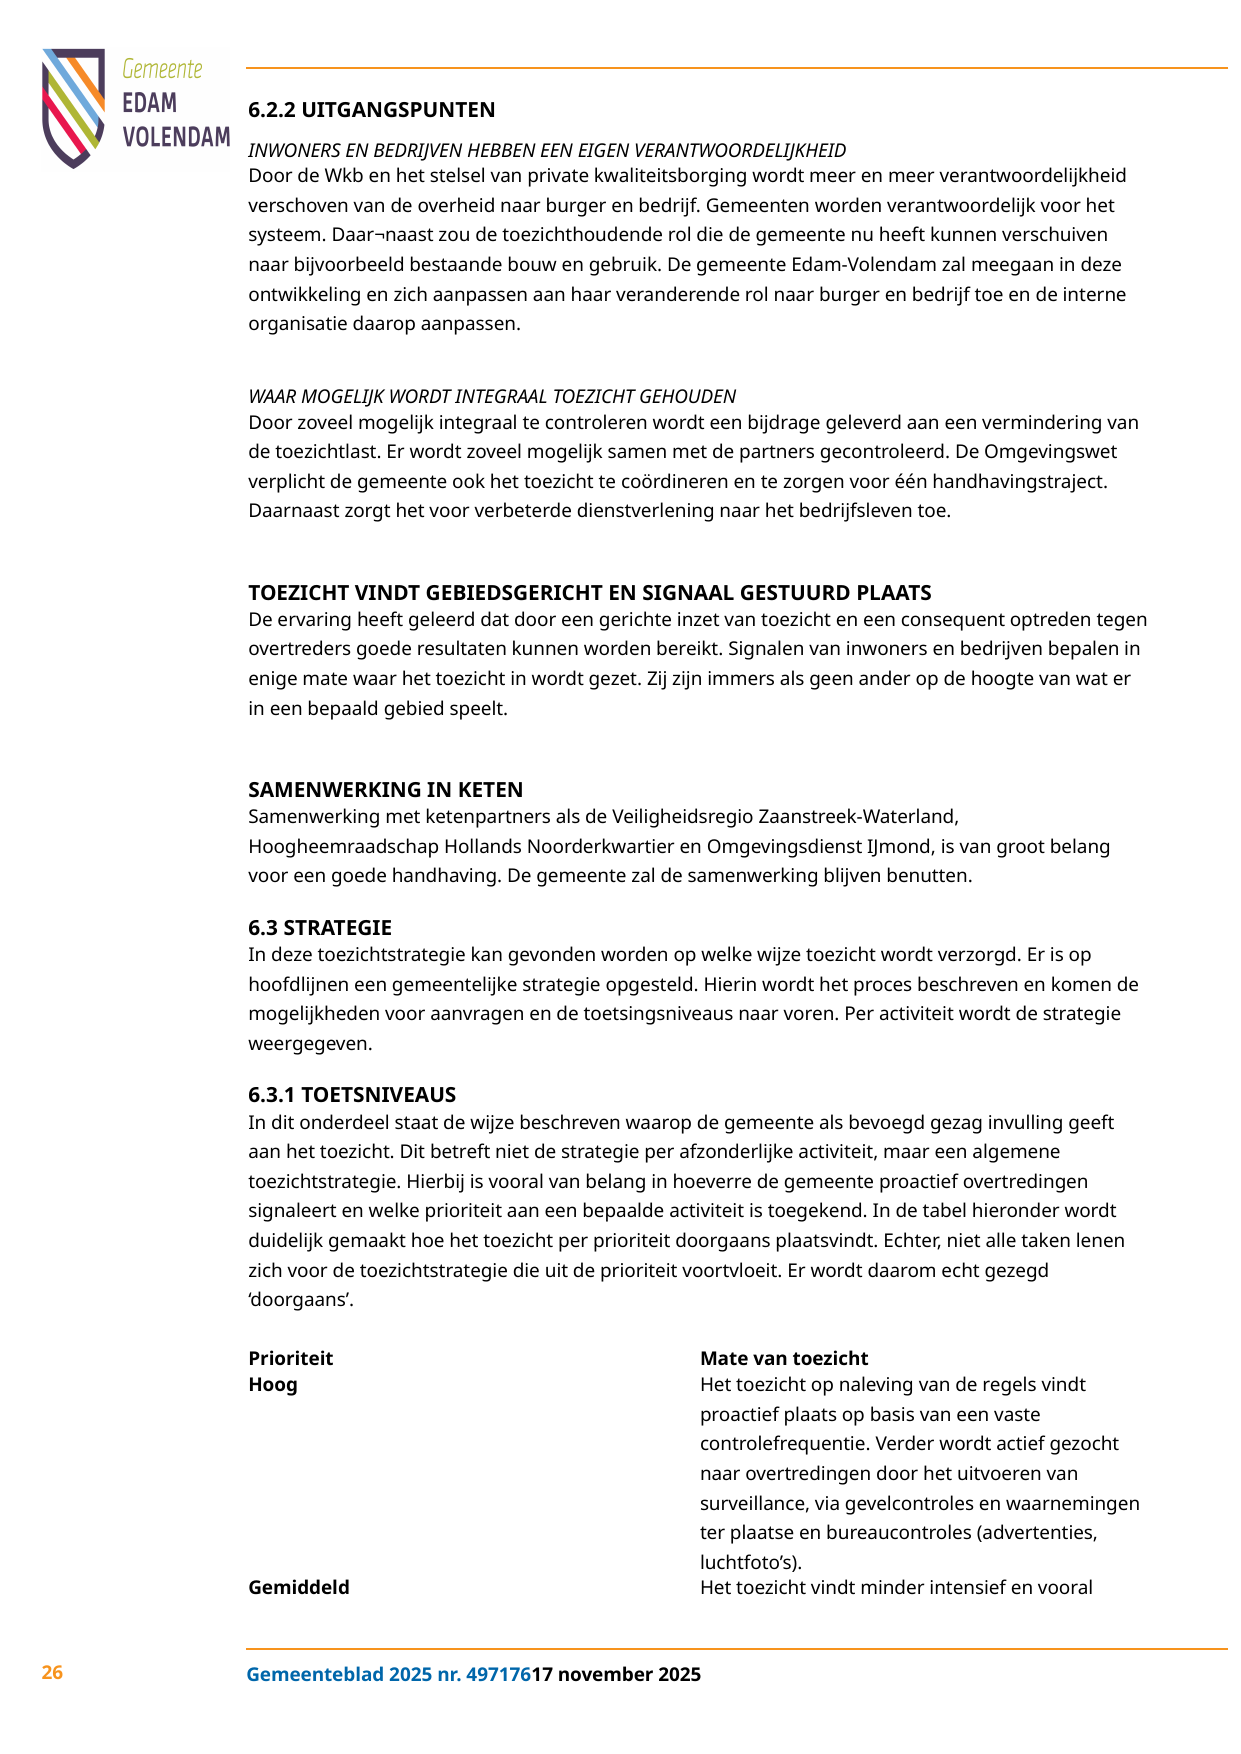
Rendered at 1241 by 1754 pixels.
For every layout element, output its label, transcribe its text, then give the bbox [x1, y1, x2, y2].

text In deze toezichtstrategie kan gevonden worden op welke wijze toezicht wordt verzorgd. Er is op hoofdlijnen een gemeentelijke strategie opgesteld. Hierin wordt het proces beschreven en komen de mogelijkheden voor aanvragen en de toetsingsniveaus naar voren. Per activiteit wordt de strategie weergegeven. [248, 941, 1152, 1056]
text 6.3 STRATEGIE [248, 913, 1152, 941]
text 6.3.1 TOETSNIVEAUS [248, 1080, 1152, 1109]
picture [41, 47, 231, 172]
table_cell Hoog [248, 1371, 700, 1574]
table_header Mate van toezicht [700, 1346, 1152, 1371]
text Door de Wkb en het stelsel van private kwaliteitsborging wordt meer en meer verantwoordelijkheid verschoven van de overheid naar burger en bedrijf. Gemeenten worden verantwoordelijk voor het systeem. Daar¬naast zou de toezichthoudende rol die de gemeente nu heeft kunnen verschuiven naar bijvoorbeeld bestaande bouw en gebruik. De gemeente Edam-Volendam zal meegaan in deze ontwikkeling en zich aanpassen aan haar veranderende rol naar burger en bedrijf toe en de interne organisatie daarop aanpassen. [248, 162, 1152, 336]
text De ervaring heeft geleerd dat door een gerichte inzet van toezicht en een consequent optreden tegen overtreders goede resultaten kunnen worden bereikt. Signalen van inwoners en bedrijven bepalen in enige mate waar het toezicht in wordt gezet. Zij zijn immers als geen ander op de hoogte van wat er in een bepaald gebied speelt. [248, 606, 1152, 721]
table_cell Het toezicht vindt minder intensief en vooral [700, 1575, 1152, 1600]
text WAAR MOGELIJK WORDT INTEGRAAL TOEZICHT GEHOUDEN [248, 383, 1152, 409]
table_cell Het toezicht op naleving van de regels vindt proactief plaats op basis van een vaste controlefrequentie. Verder wordt actief gezocht naar overtredingen door het uitvoeren van surveillance, via gevelcontroles en waarnemingen ter plaatse en bureaucontroles (advertenties, luchtfoto’s). [700, 1371, 1152, 1574]
text Samenwerking met ketenpartners als de Veiligheidsregio Zaanstreek-Waterland, Hoogheemraadschap Hollands Noorderkwartier en Omgevingsdienst IJmond, is van groot belang voor een goede handhaving. De gemeente zal de samenwerking blijven benutten. [248, 803, 1152, 888]
table_cell Gemiddeld [248, 1575, 700, 1600]
text INWONERS EN BEDRIJVEN HEBBEN EEN EIGEN VERANTWOORDELIJKHEID [248, 137, 1152, 162]
text TOEZICHT VINDT GEBIEDSGERICHT EN SIGNAAL GESTUURD PLAATS [248, 578, 1152, 606]
text 6.2.2 UITGANGSPUNTEN [248, 95, 1152, 123]
text SAMENWERKING IN KETEN [248, 775, 1152, 803]
text In dit onderdeel staat de wijze beschreven waarop de gemeente als bevoegd gezag invulling geeft aan het toezicht. Dit betreft niet de strategie per afzonderlijke activiteit, maar een algemene toezichtstrategie. Hierbij is vooral van belang in hoeverre de gemeente proactief overtredingen signaleert en welke prioriteit aan een bepaalde activiteit is toegekend. In de tabel hieronder wordt duidelijk gemaakt hoe het toezicht per prioriteit doorgaans plaatsvindt. Echter, niet alle taken lenen zich voor de toezichtstrategie die uit de prioriteit voortvloeit. Er wordt daarom echt gezegd ‘doorgaans’. [248, 1109, 1152, 1312]
text Door zoveel mogelijk integraal te controleren wordt een bijdrage geleverd aan een vermindering van de toezichtlast. Er wordt zoveel mogelijk samen met de partners gecontroleerd. De Omgevingswet verplicht de gemeente ook het toezicht te coördineren en te zorgen voor één handhavingstraject. Daarnaast zorgt het voor verbeterde dienstverlening naar het bedrijfsleven toe. [248, 409, 1152, 523]
table_header Prioriteit [248, 1346, 700, 1371]
